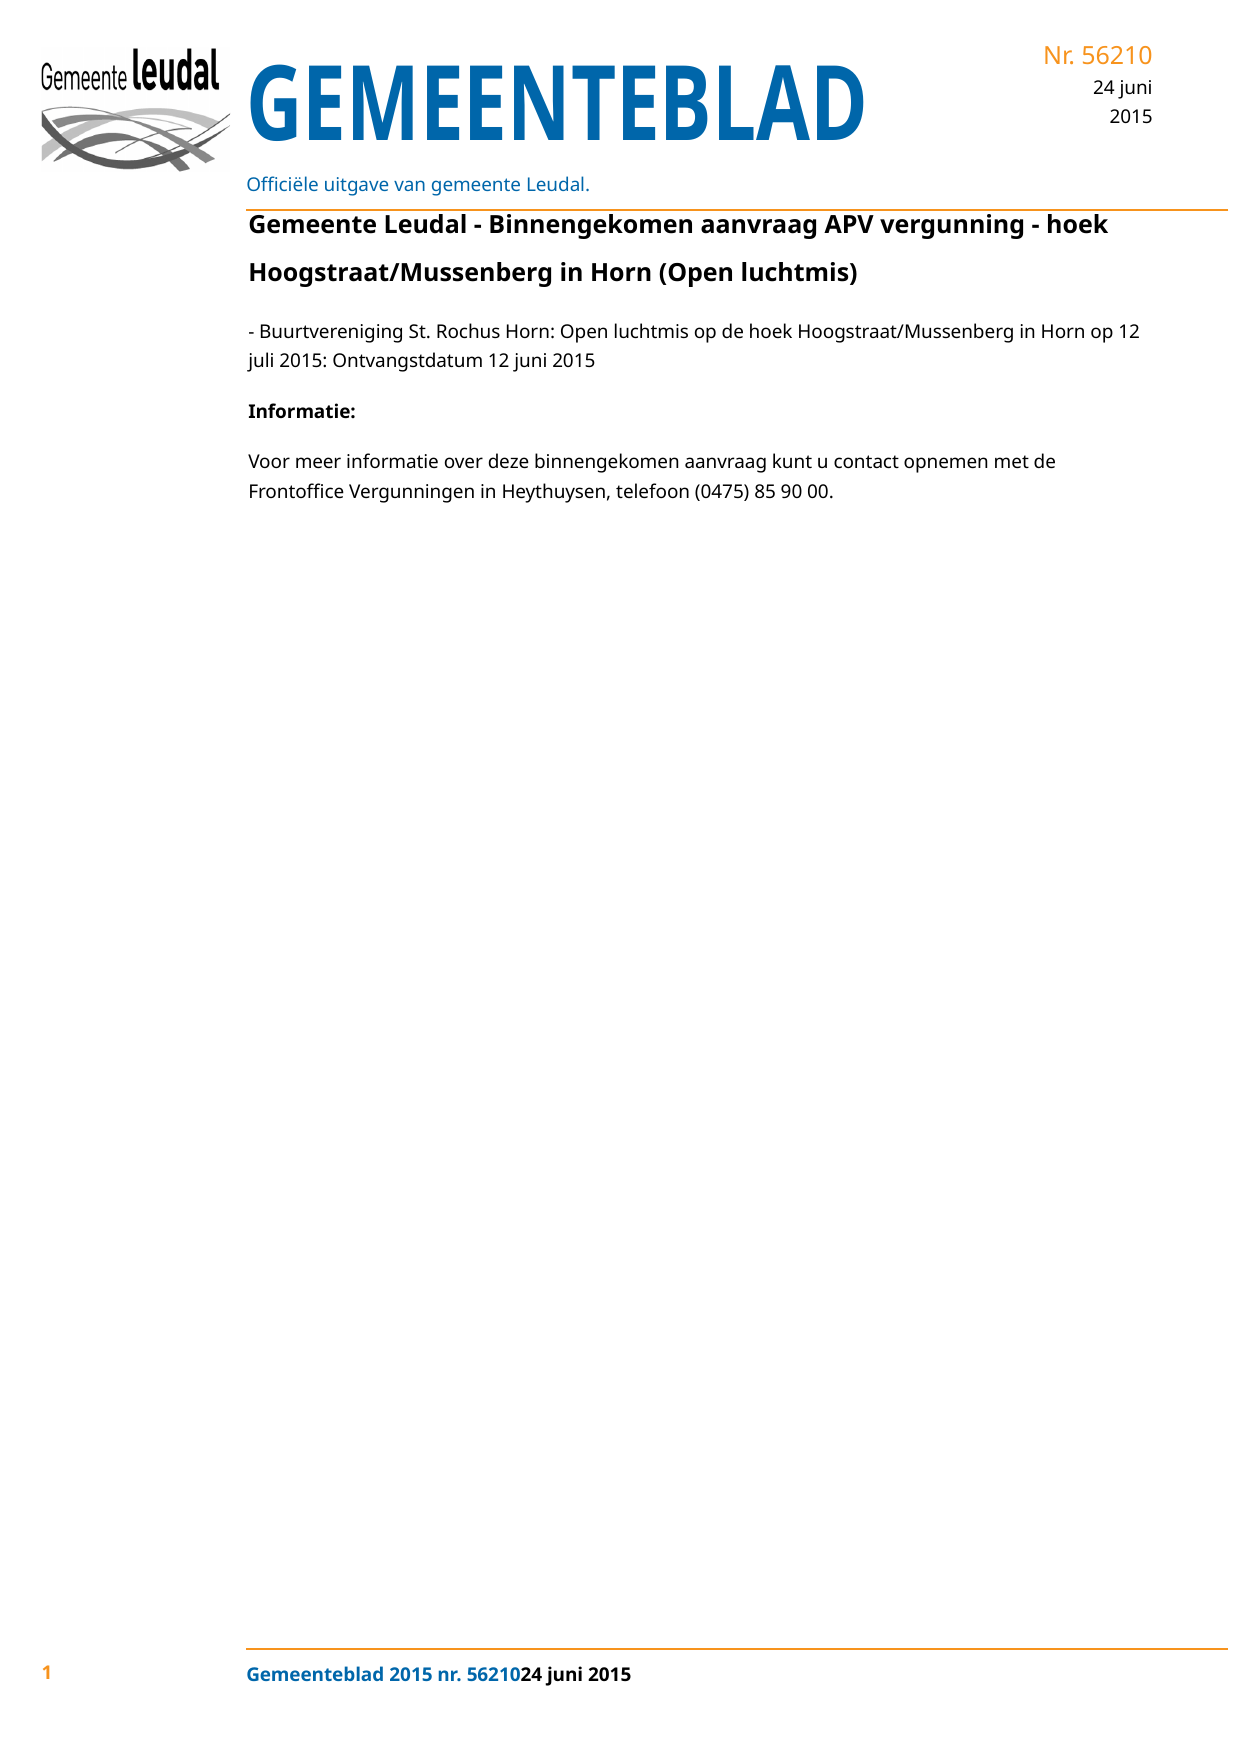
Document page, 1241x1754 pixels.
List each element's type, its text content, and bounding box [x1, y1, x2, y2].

picture [41, 47, 231, 172]
text - Buurtvereniging St. Rochus Horn: Open luchtmis op de hoek Hoogstraat/Mussenberg in Horn op 12 juli 2015: Ontvangstdatum 12 juni 2015 [248, 318, 1152, 373]
text Voor meer informatie over deze binnengekomen aanvraag kunt u contact opnemen met de Frontoffice Vergunningen in Heythuysen, telefoon (0475) 85 90 00. [248, 448, 1152, 504]
text Informatie: [248, 398, 1152, 424]
text Gemeente Leudal - Binnengekomen aanvraag APV vergunning - hoek Hoogstraat/Mussenberg in Horn (Open luchtmis) [248, 211, 1152, 288]
